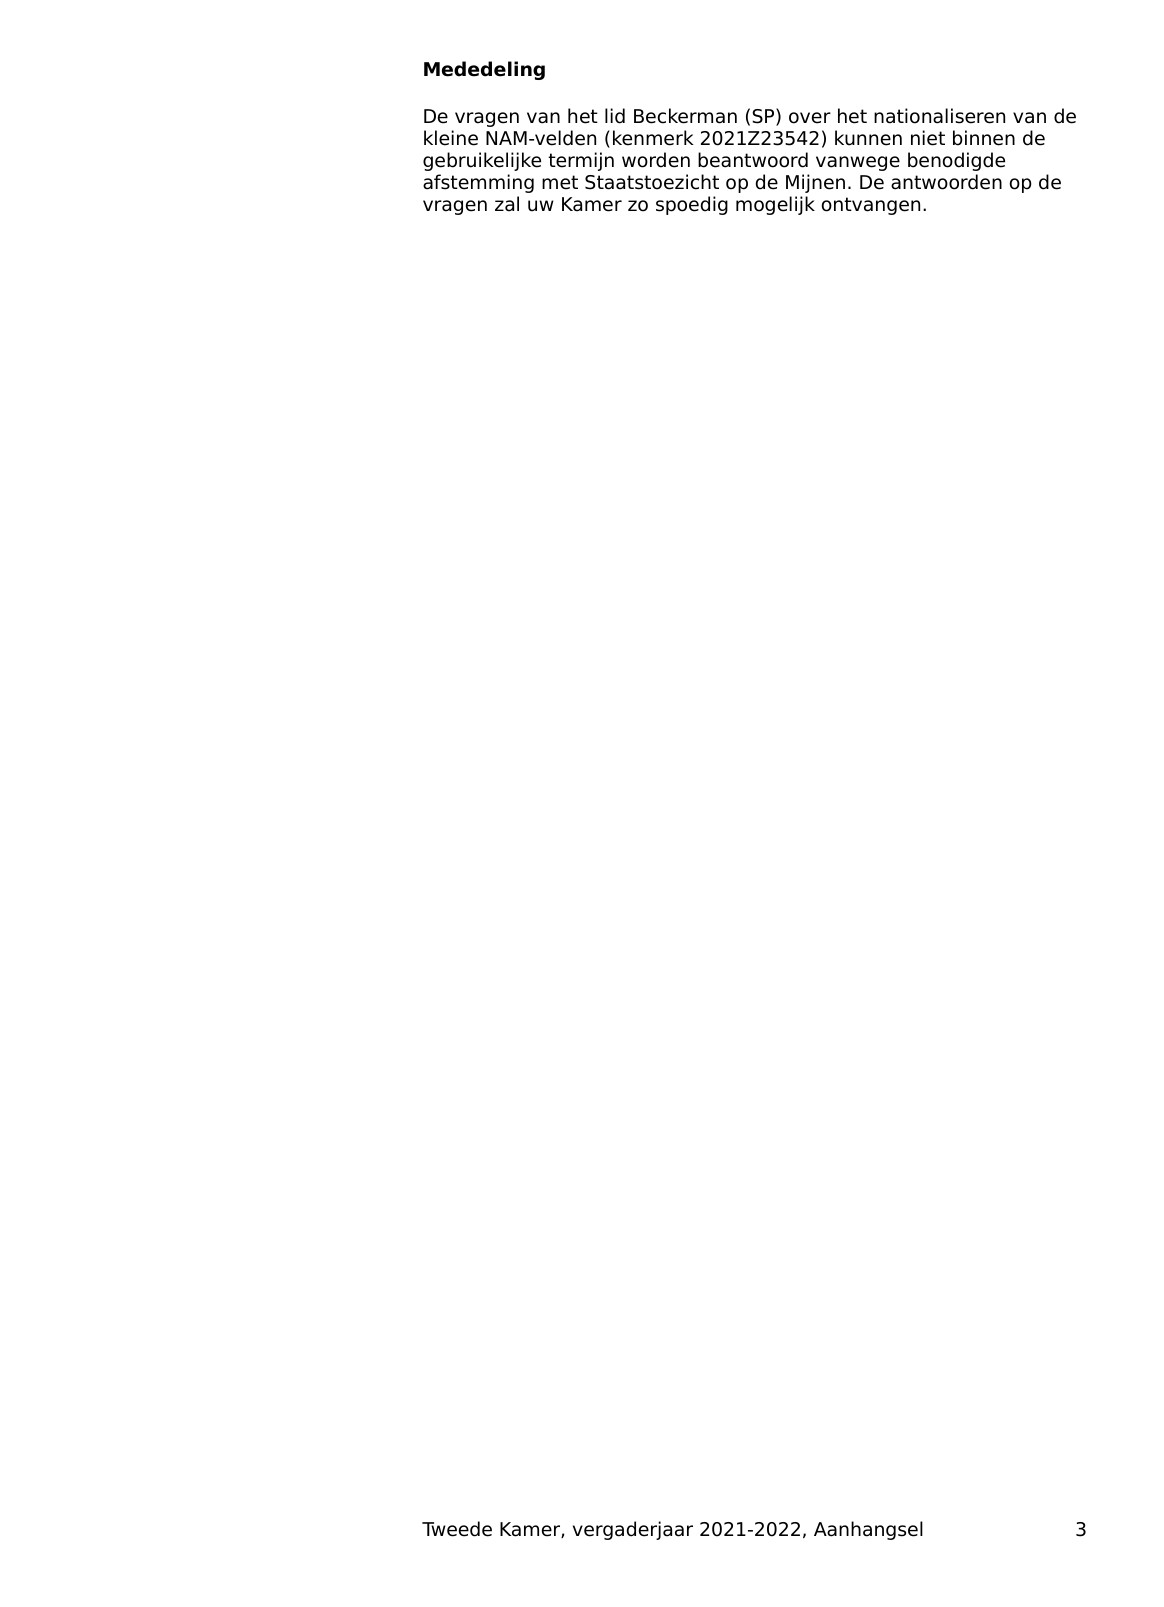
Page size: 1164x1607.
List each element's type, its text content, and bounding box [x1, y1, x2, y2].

text De vragen van het lid Beckerman (SP) over het nationaliseren van de kleine NAM-velden (kenmerk 2021Z23542) kunnen niet binnen de gebruikelijke termijn worden beantwoord vanwege benodigde afstemming met Staatstoezicht op de Mijnen. De antwoorden op de vragen zal uw Kamer zo spoedig mogelijk ontvangen. [422, 106, 1087, 216]
subtitle Mededeling [422, 59, 1087, 81]
